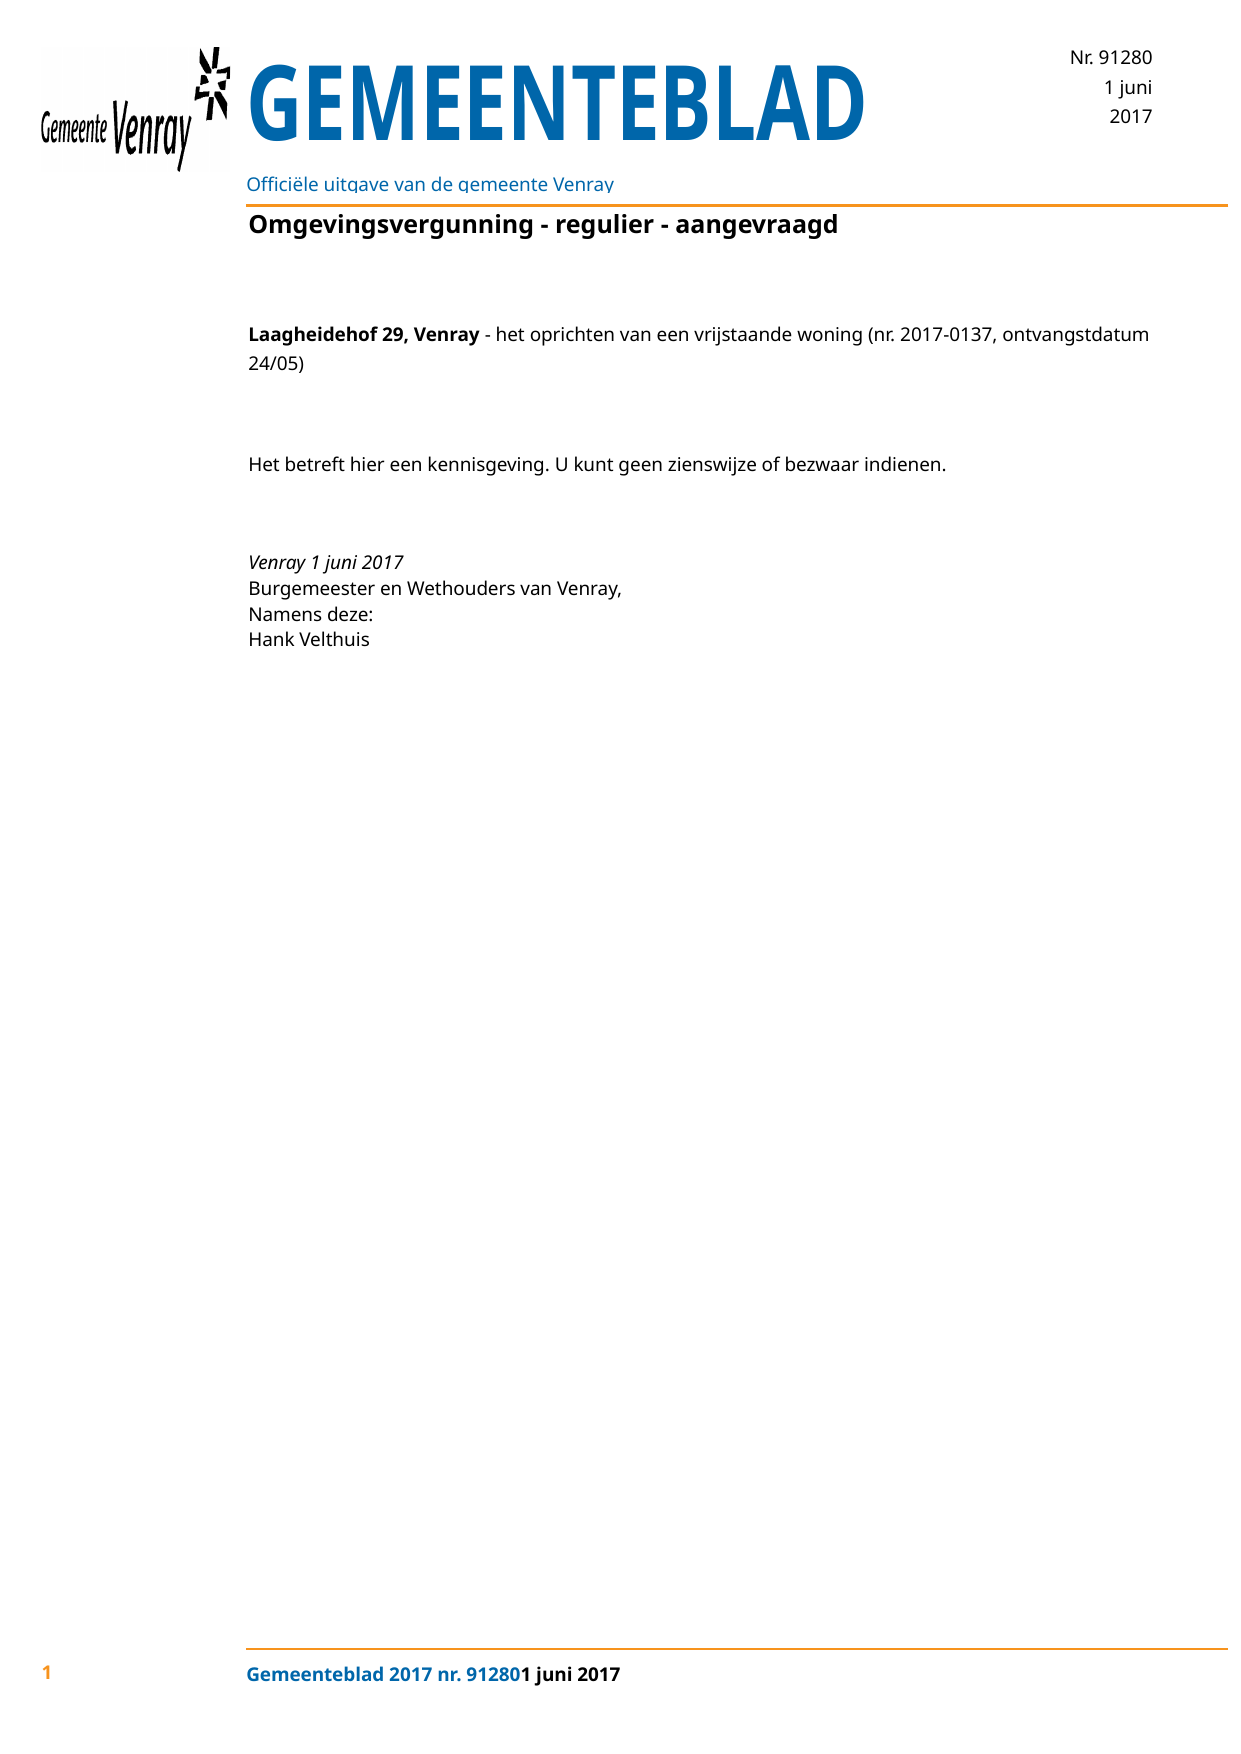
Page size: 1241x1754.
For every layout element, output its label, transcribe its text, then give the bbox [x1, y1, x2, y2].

text Burgemeester en Wethouders van Venray, [248, 575, 1152, 601]
text Namens deze: [248, 601, 1152, 627]
text Hank Velthuis [248, 627, 1152, 652]
text Venray 1 juni 2017 [248, 549, 1152, 575]
text Omgevingsvergunning - regulier - aangevraagd [248, 207, 1152, 241]
text Het betreft hier een kennisgeving. U kunt geen zienswijze of bezwaar indienen. [248, 451, 1152, 477]
text Laagheidehof 29, Venray - het oprichten van een vrijstaande woning (nr. 2017-0137, ontvangstdatum 24/05) [248, 321, 1152, 376]
picture [41, 47, 231, 172]
